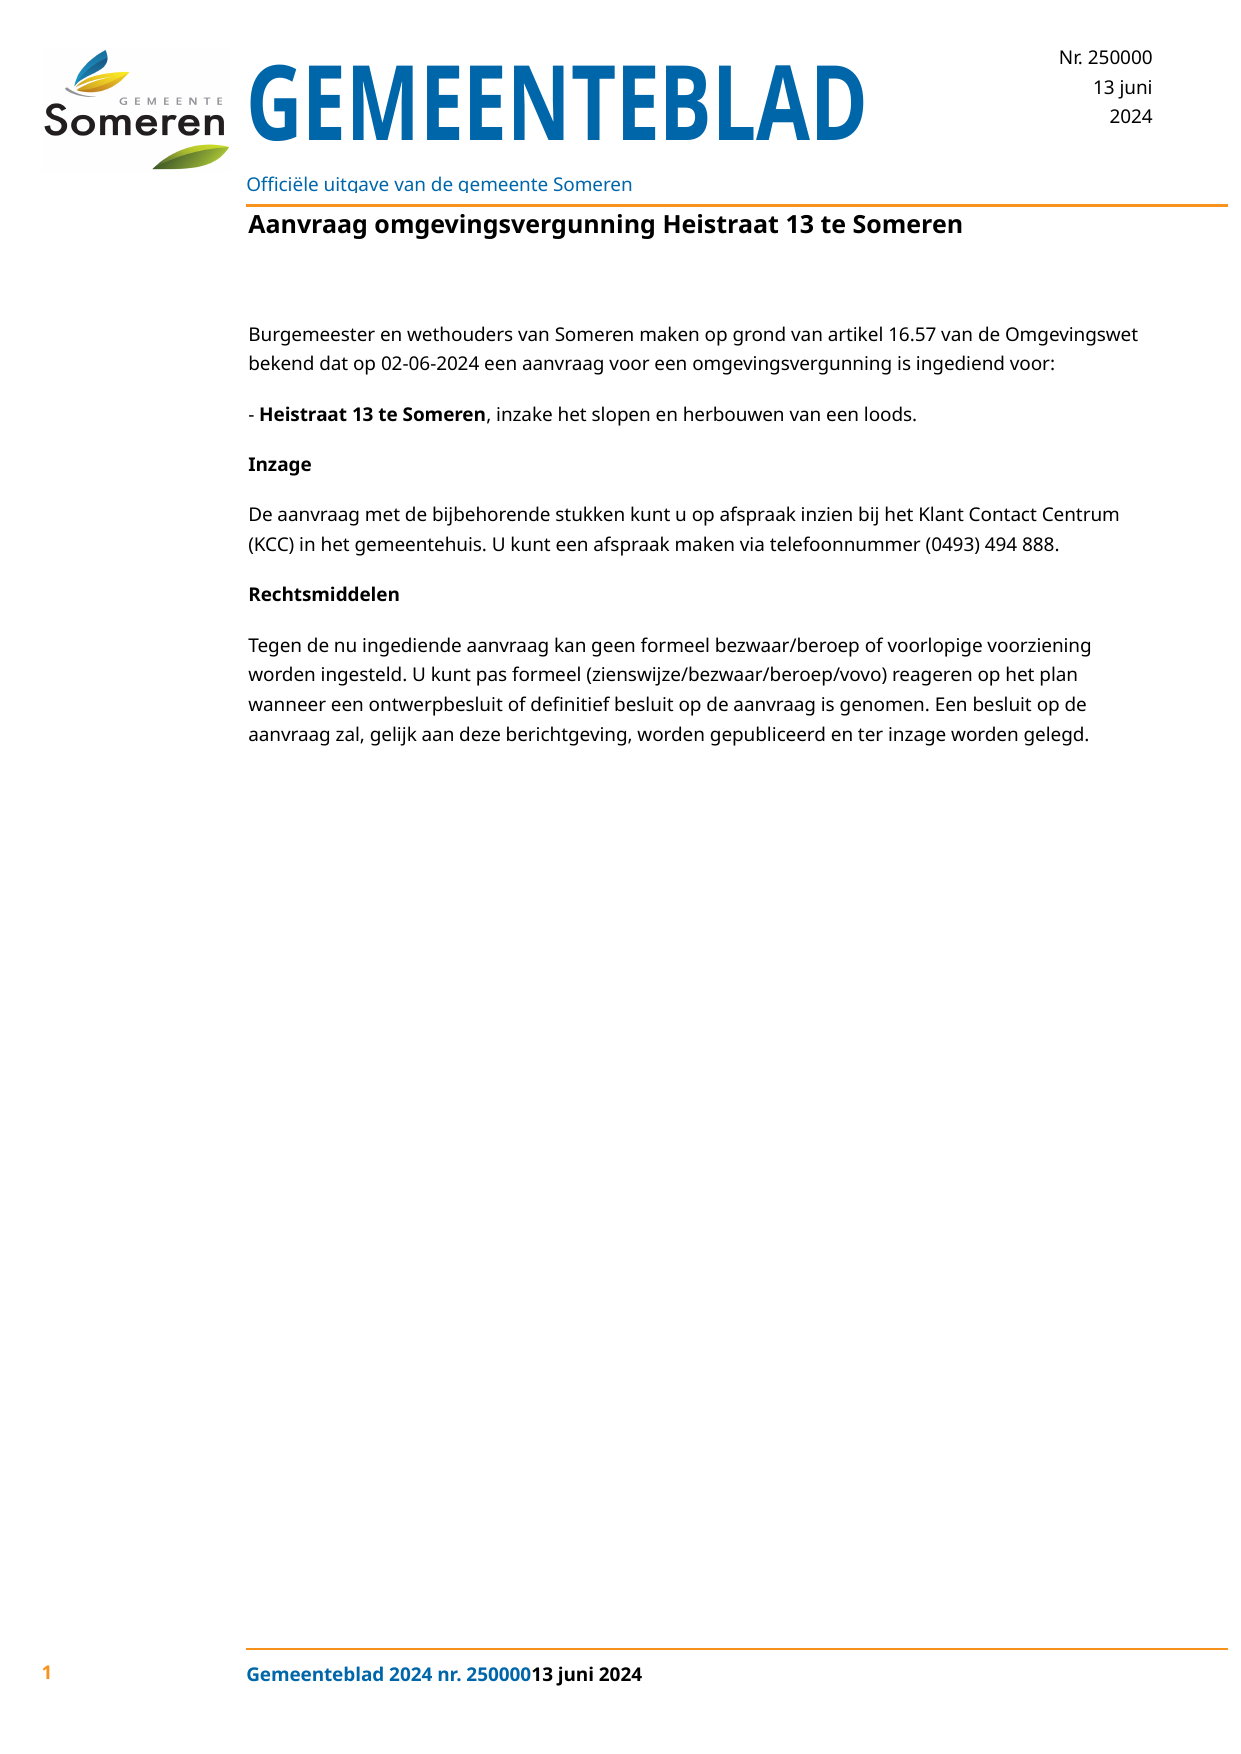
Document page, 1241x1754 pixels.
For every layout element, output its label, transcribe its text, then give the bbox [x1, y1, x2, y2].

picture [41, 47, 231, 172]
text - Heistraat 13 te Someren, inzake het slopen en herbouwen van een loods. [248, 401, 1152, 426]
text Inzage [248, 451, 1152, 477]
text De aanvraag met de bijbehorende stukken kunt u op afspraak inzien bij het Klant Contact Centrum (KCC) in het gemeentehuis. U kunt een afspraak maken via telefoonnummer (0493) 494 888. [248, 502, 1152, 557]
text Burgemeester en wethouders van Someren maken op grond van artikel 16.57 van de Omgevingswet bekend dat op 02-06-2024 een aanvraag voor een omgevingsvergunning is ingediend voor: [248, 321, 1152, 376]
text Tegen de nu ingediende aanvraag kan geen formeel bezwaar/beroep of voorlopige voorziening worden ingesteld. U kunt pas formeel (zienswijze/bezwaar/beroep/vovo) reageren op het plan wanneer een ontwerpbesluit of definitief besluit op de aanvraag is genomen. Een besluit op de aanvraag zal, gelijk aan deze berichtgeving, worden gepubliceerd en ter inzage worden gelegd. [248, 632, 1152, 746]
text Rechtsmiddelen [248, 582, 1152, 607]
text Aanvraag omgevingsvergunning Heistraat 13 te Someren [248, 207, 1152, 241]
